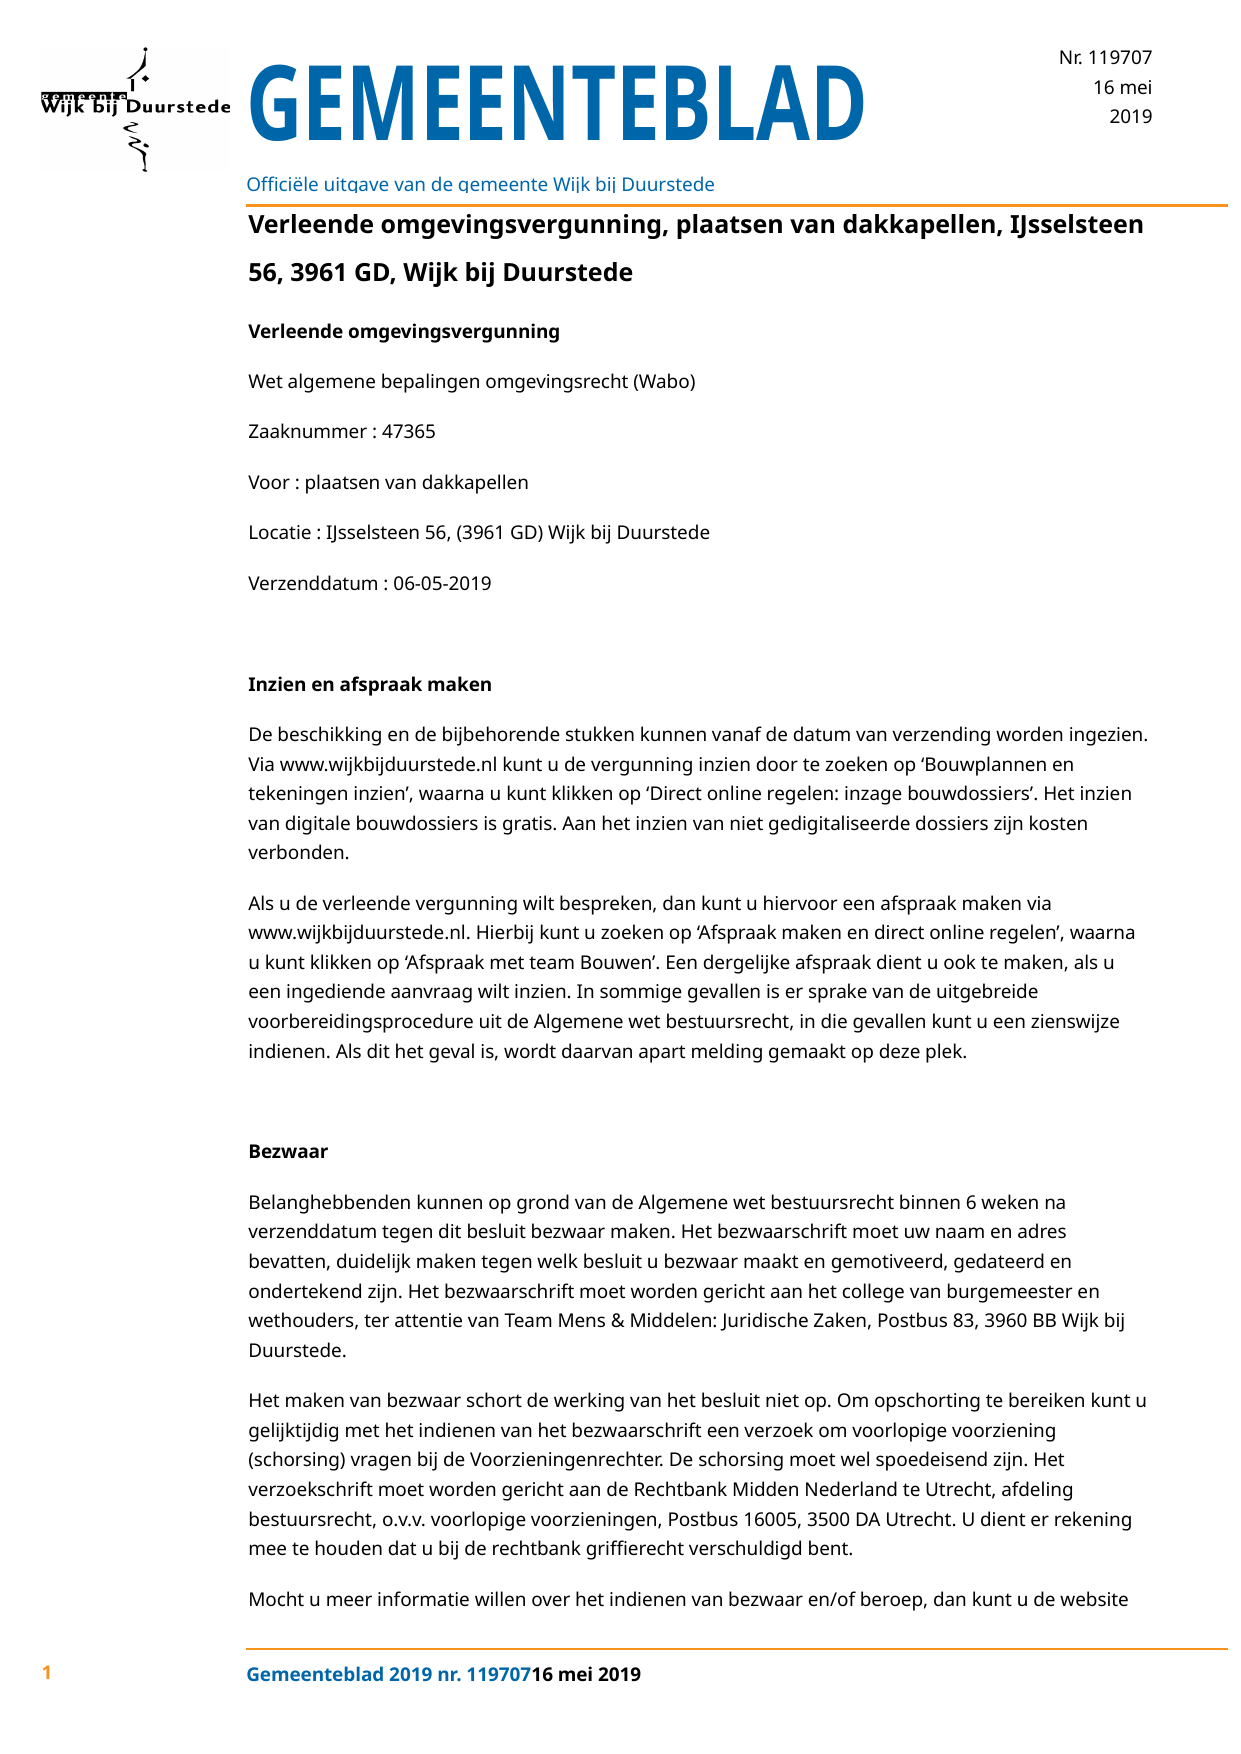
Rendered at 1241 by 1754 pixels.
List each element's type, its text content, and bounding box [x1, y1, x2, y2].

text Mocht u meer informatie willen over het indienen van bezwaar en/of beroep, dan kunt u de website [248, 1586, 1152, 1612]
text Inzien en afspraak maken [248, 671, 1152, 697]
text Belanghebbenden kunnen op grond van de Algemene wet bestuursrecht binnen 6 weken na verzenddatum tegen dit besluit bezwaar maken. Het bezwaarschrift moet uw naam en adres bevatten, duidelijk maken tegen welk besluit u bezwaar maakt en gemotiveerd, gedateerd en ondertekend zijn. Het bezwaarschrift moet worden gericht aan het college van burgemeester en wethouders, ter attentie van Team Mens & Middelen: Juridische Zaken, Postbus 83, 3960 BB Wijk bij Duurstede. [248, 1189, 1152, 1363]
text Het maken van bezwaar schort de werking van het besluit niet op. Om opschorting te bereiken kunt u gelijktijdig met het indienen van het bezwaarschrift een verzoek om voorlopige voorziening (schorsing) vragen bij de Voorzieningenrechter. De schorsing moet wel spoedeisend zijn. Het verzoekschrift moet worden gericht aan de Rechtbank Midden Nederland te Utrecht, afdeling bestuursrecht, o.v.v. voorlopige voorzieningen, Postbus 16005, 3500 DA Utrecht. U dient er rekening mee te houden dat u bij de rechtbank griffierecht verschuldigd bent. [248, 1387, 1152, 1561]
text Voor : plaatsen van dakkapellen [248, 469, 1152, 495]
text Verzenddatum : 06-05-2019 [248, 570, 1152, 596]
text Verleende omgevingsvergunning [248, 318, 1152, 344]
text Bezwaar [248, 1139, 1152, 1164]
text Als u de verleende vergunning wilt bespreken, dan kunt u hiervoor een afspraak maken via www.wijkbijduurstede.nl. Hierbij kunt u zoeken op ‘Afspraak maken en direct online regelen’, waarna u kunt klikken op ‘Afspraak met team Bouwen’. Een dergelijke afspraak dient u ook te maken, als u een ingediende aanvraag wilt inzien. In sommige gevallen is er sprake van de uitgebreide voorbereidingsprocedure uit de Algemene wet bestuursrecht, in die gevallen kunt u een zienswijze indienen. Als dit het geval is, wordt daarvan apart melding gemaakt op deze plek. [248, 890, 1152, 1064]
text De beschikking en de bijbehorende stukken kunnen vanaf de datum van verzending worden ingezien. Via www.wijkbijduurstede.nl kunt u de vergunning inzien door te zoeken op ‘Bouwplannen en tekeningen inzien’, waarna u kunt klikken op ‘Direct online regelen: inzage bouwdossiers’. Het inzien van digitale bouwdossiers is gratis. Aan het inzien van niet gedigitaliseerde dossiers zijn kosten verbonden. [248, 721, 1152, 865]
text Zaaknummer : 47365 [248, 419, 1152, 444]
text Wet algemene bepalingen omgevingsrecht (Wabo) [248, 368, 1152, 394]
picture [41, 47, 231, 172]
text Verleende omgevingsvergunning, plaatsen van dakkapellen, IJsselsteen 56, 3961 GD, Wijk bij Duurstede [248, 207, 1152, 288]
text Locatie : IJsselsteen 56, (3961 GD) Wijk bij Duurstede [248, 519, 1152, 545]
